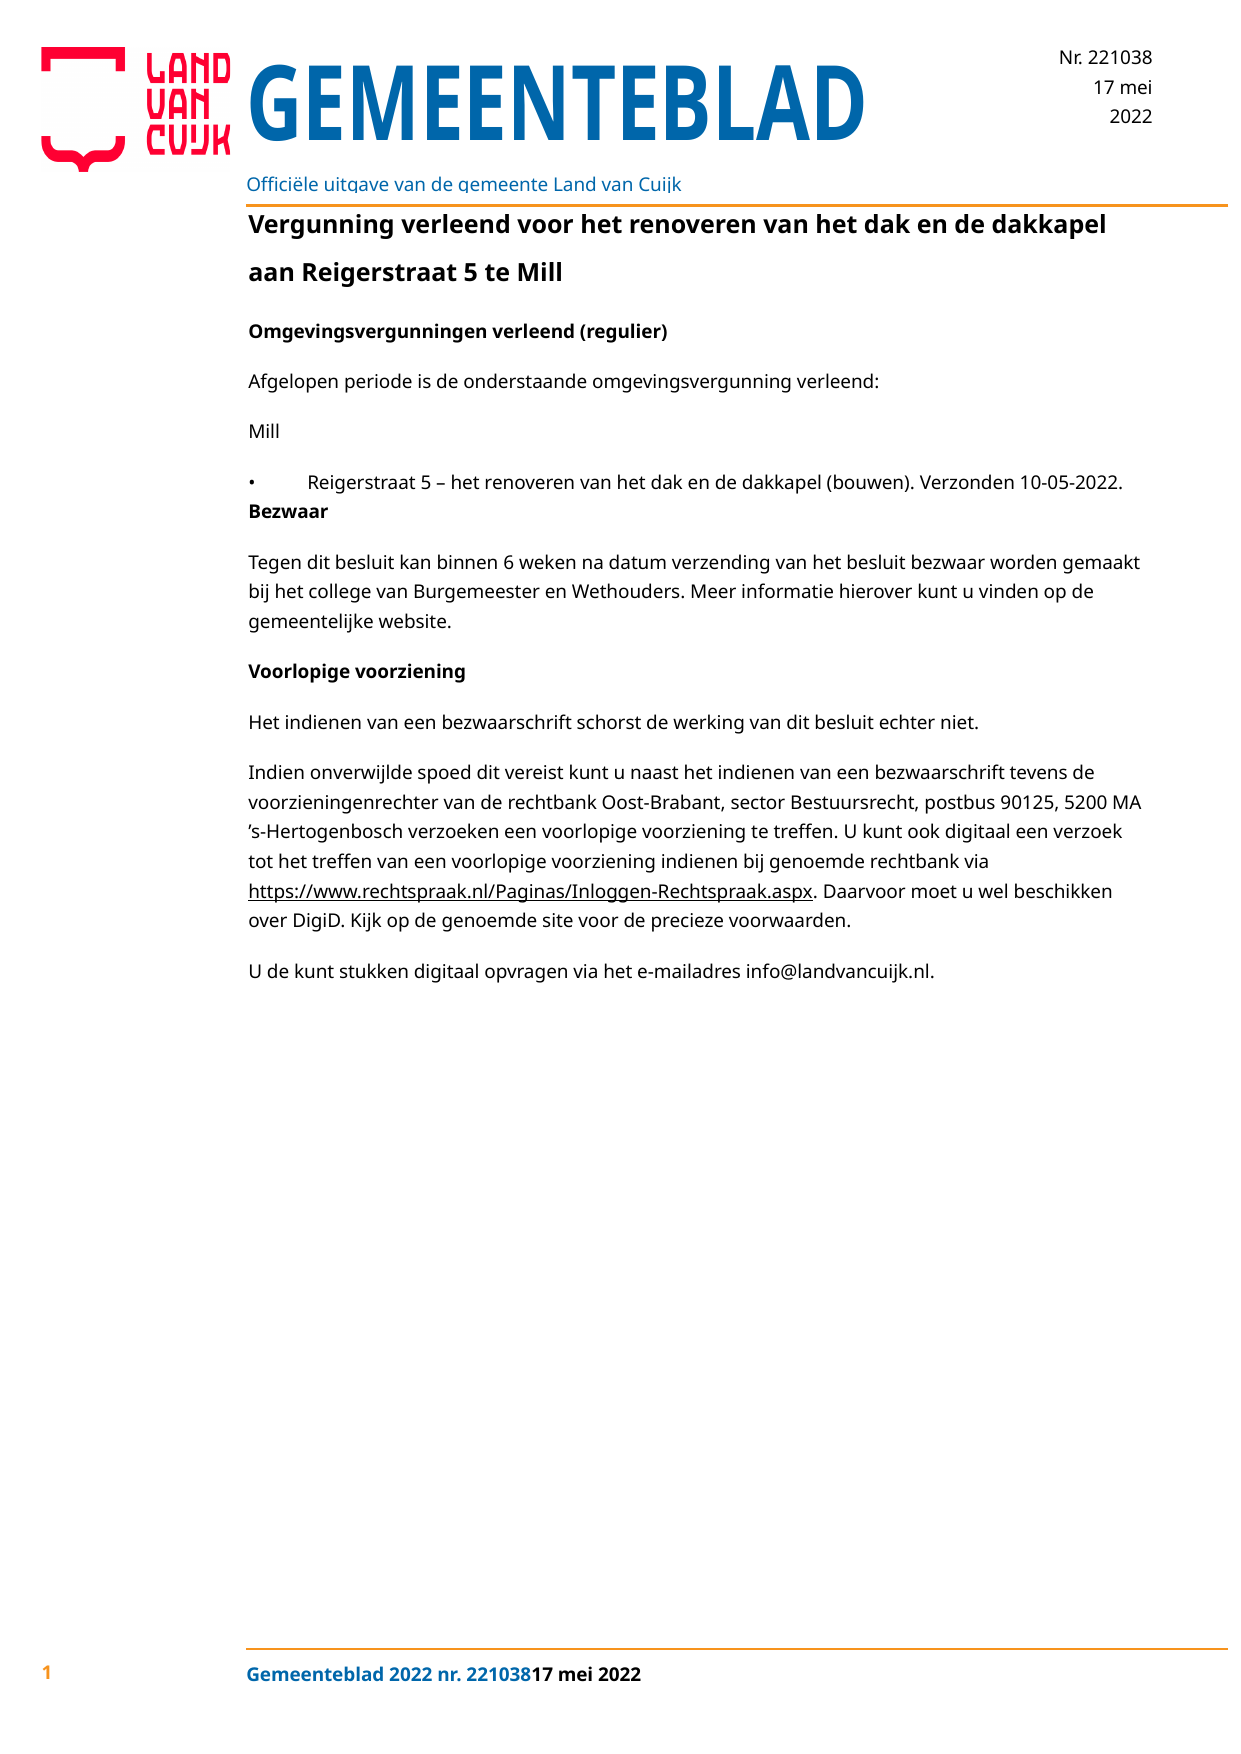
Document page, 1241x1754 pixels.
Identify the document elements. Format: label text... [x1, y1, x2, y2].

text Tegen dit besluit kan binnen 6 weken na datum verzending van het besluit bezwaar worden gemaakt bij het college van Burgemeester en Wethouders. Meer informatie hierover kunt u vinden op de gemeentelijke website. [248, 549, 1152, 634]
text Bezwaar [248, 499, 1152, 524]
text Indien onverwijlde spoed dit vereist kunt u naast het indienen van een bezwaarschrift tevens de voorzieningenrechter van de rechtbank Oost-Brabant, sector Bestuursrecht, postbus 90125, 5200 MA ’s-Hertogenbosch verzoeken een voorlopige voorziening te treffen. U kunt ook digitaal een verzoek tot het treffen van een voorlopige voorziening indienen bij genoemde rechtbank via https://www.rechtspraak.nl/Paginas/Inloggen-Rechtspraak.aspx. Daarvoor moet u wel beschikken over DigiD. Kijk op de genoemde site voor de precieze voorwaarden. [248, 759, 1152, 933]
list Reigerstraat 5 – het renoveren van het dak en de dakkapel (bouwen). Verzonden 10-05-2022. [248, 469, 1152, 495]
text Het indienen van een bezwaarschrift schorst de werking van dit besluit echter niet. [248, 709, 1152, 735]
text Voorlopige voorziening [248, 659, 1152, 684]
text U de kunt stukken digitaal opvragen via het e-mailadres info@landvancuijk.nl. [248, 958, 1152, 984]
picture [41, 47, 231, 172]
text Afgelopen periode is de onderstaande omgevingsvergunning verleend: [248, 368, 1152, 394]
text Vergunning verleend voor het renoveren van het dak en de dakkapel aan Reigerstraat 5 te Mill [248, 207, 1152, 288]
text Mill [248, 419, 1152, 444]
text Omgevingsvergunningen verleend (regulier) [248, 318, 1152, 344]
